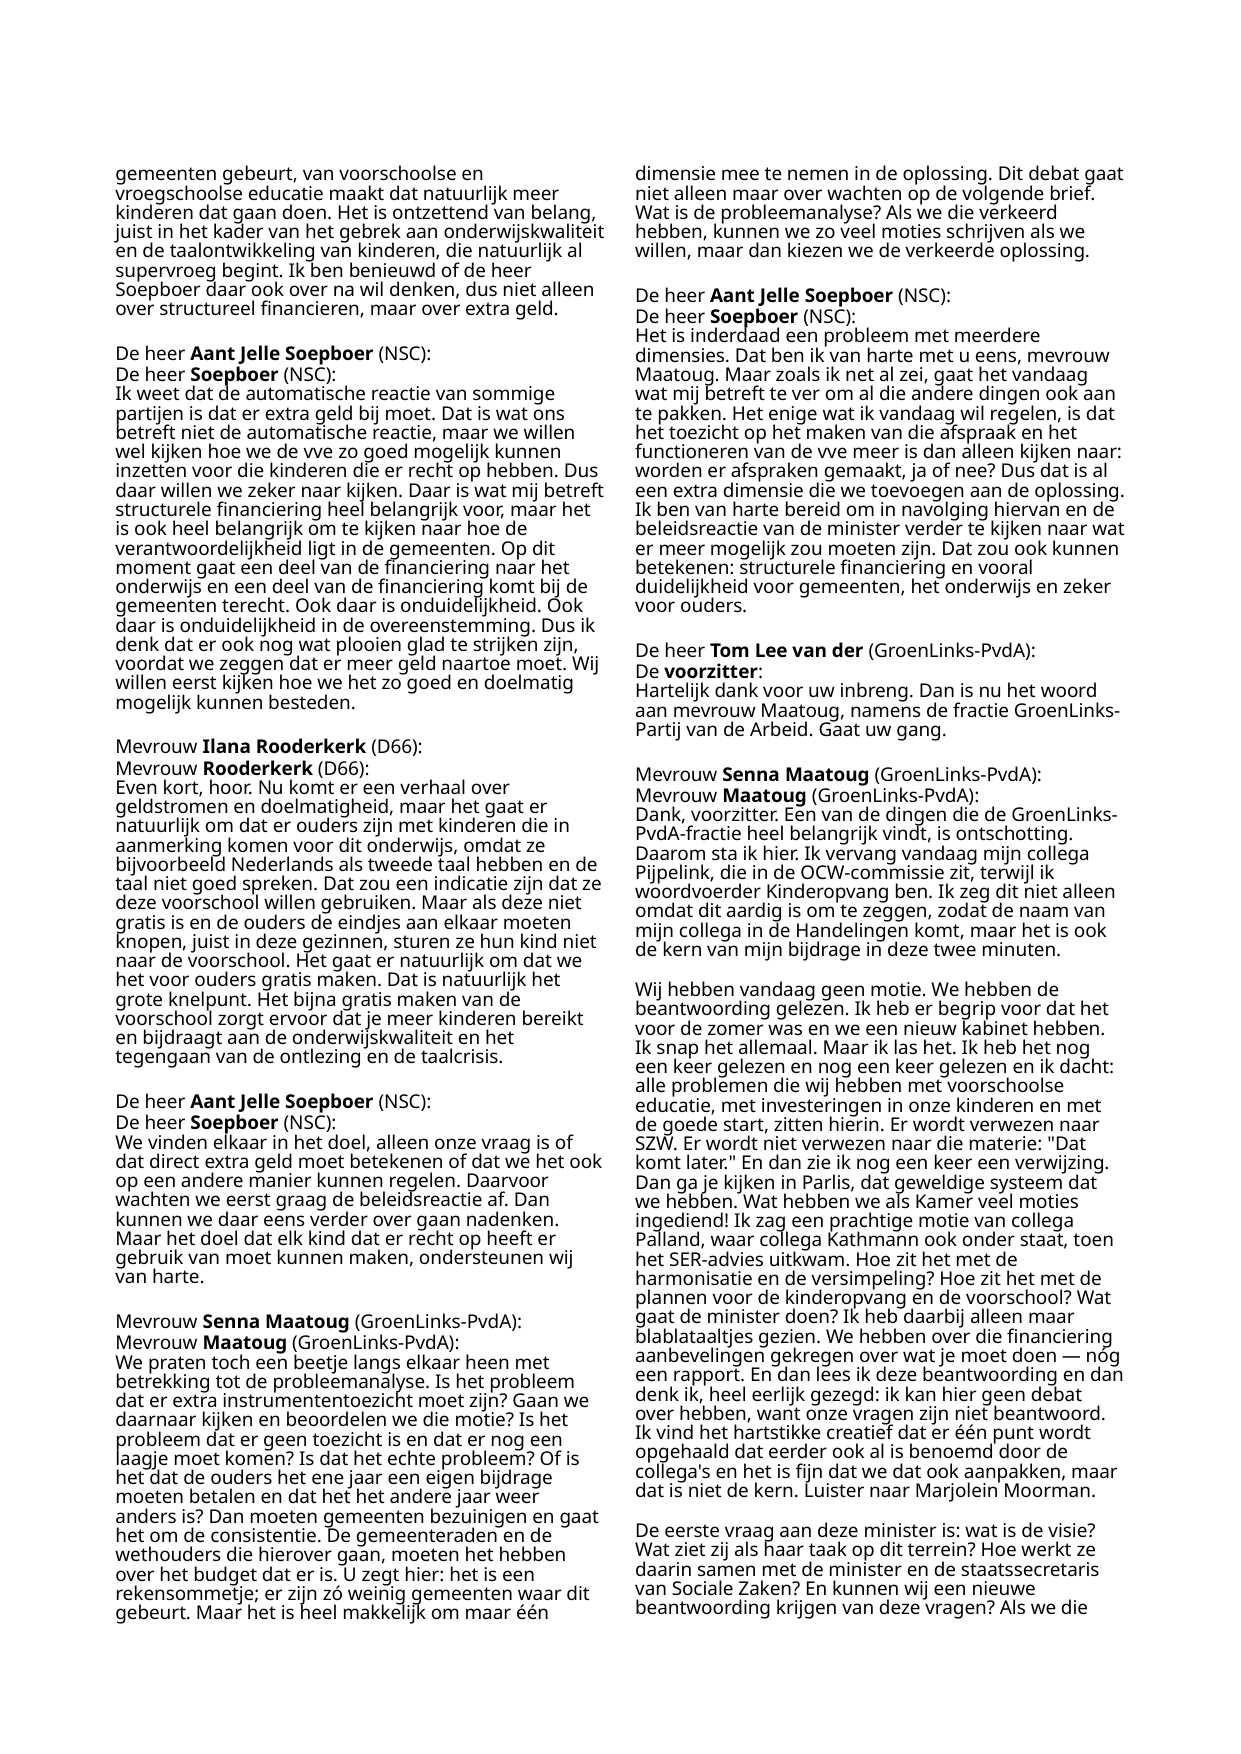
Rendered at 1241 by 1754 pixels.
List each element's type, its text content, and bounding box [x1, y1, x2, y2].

text Wij hebben vandaag geen motie. We hebben de beantwoording gelezen. Ik heb er begrip voor dat het voor de zomer was en we een nieuw kabinet hebben. Ik snap het allemaal. Maar ik las het. Ik heb het nog een keer gelezen en nog een keer gelezen en ik dacht: alle problemen die wij hebben met voorschoolse educatie, met investeringen in onze kinderen en met de goede start, zitten hierin. Er wordt verwezen naar SZW. Er wordt niet verwezen naar die materie: "Dat komt later." En dan zie ik nog een keer een verwijzing. Dan ga je kijken in Parlis, dat geweldige systeem dat we hebben. Wat hebben we als Kamer veel moties ingediend! Ik zag een prachtige motie van collega Palland, waar collega Kathmann ook onder staat, toen het SER-advies uitkwam. Hoe zit het met de harmonisatie en de versimpeling? Hoe zit het met de plannen voor de kinderopvang en de voorschool? Wat gaat de minister doen? Ik heb daarbij alleen maar blablataaltjes gezien. We hebben over die financiering aanbevelingen gekregen over wat je moet doen — nóg een rapport. En dan lees ik deze beantwoording en dan denk ik, heel eerlijk gezegd: ik kan hier geen debat over hebben, want onze vragen zijn niet beantwoord. Ik vind het hartstikke creatief dat er één punt wordt opgehaald dat eerder ook al is benoemd door de collega's en het is fijn dat we dat ook aanpakken, maar dat is niet de kern. Luister naar Marjolein Moorman. [635, 981, 1125, 1501]
text Mevrouw Maatoug (GroenLinks-PvdA): [635, 787, 1125, 806]
text De heer Aant Jelle Soepboer (NSC): [115, 1089, 605, 1114]
text De eerste vraag aan deze minister is: wat is de visie? Wat ziet zij als haar taak op dit terrein? Hoe werkt ze daarin samen met de minister en de staatssecretaris van Sociale Zaken? En kunnen wij een nieuwe beantwoording krijgen van deze vragen? Als we die [635, 1522, 1125, 1618]
text De heer Aant Jelle Soepboer (NSC): [635, 282, 1125, 308]
text Ik weet dat de automatische reactie van sommige partijen is dat er extra geld bij moet. Dat is wat ons betreft niet de automatische reactie, maar we willen wel kijken hoe we de vve zo goed mogelijk kunnen inzetten voor die kinderen die er recht op hebben. Dus daar willen we zeker naar kijken. Daar is wat mij betreft structurele financiering heel belangrijk voor, maar het is ook heel belangrijk om te kijken naar hoe de verantwoordelijkheid ligt in de gemeenten. Op dit moment gaat een deel van de financiering naar het onderwijs en een deel van de financiering komt bij de gemeenten terecht. Ook daar is onduidelijkheid. Ook daar is onduidelijkheid in de overeenstemming. Dus ik denk dat er ook nog wat plooien glad te strijken zijn, voordat we zeggen dat er meer geld naartoe moet. Wij willen eerst kijken hoe we het zo goed en doelmatig mogelijk kunnen besteden. [115, 385, 605, 713]
text De voorzitter: [635, 663, 1125, 682]
text Mevrouw Senna Maatoug (GroenLinks-PvdA): [115, 1309, 605, 1334]
text We praten toch een beetje langs elkaar heen met betrekking tot de probleemanalyse. Is het probleem dat er extra instrumententoezicht moet zijn? Gaan we daarnaar kijken en beoordelen we die motie? Is het probleem dat er geen toezicht is en dat er nog een laagje moet komen? Is dat het echte probleem? Of is het dat de ouders het ene jaar een eigen bijdrage moeten betalen en dat het het andere jaar weer anders is? Dan moeten gemeenten bezuinigen en gaat het om de consistentie. De gemeenteraden en de wethouders die hierover gaan, moeten het hebben over het budget dat er is. U zegt hier: het is een rekensommetje; er zijn zó weinig gemeenten waar dit gebeurt. Maar het is heel makkelijk om maar één [115, 1354, 605, 1623]
text Even kort, hoor. Nu komt er een verhaal over geldstromen en doelmatigheid, maar het gaat er natuurlijk om dat er ouders zijn met kinderen die in aanmerking komen voor dit onderwijs, omdat ze bijvoorbeeld Nederlands als tweede taal hebben en de taal niet goed spreken. Dat zou een indicatie zijn dat ze deze voorschool willen gebruiken. Maar als deze niet gratis is en de ouders de eindjes aan elkaar moeten knopen, juist in deze gezinnen, sturen ze hun kind niet naar de voorschool. Het gaat er natuurlijk om dat we het voor ouders gratis maken. Dat is natuurlijk het grote knelpunt. Het bijna gratis maken van de voorschool zorgt ervoor dat je meer kinderen bereikt en bijdraagt aan de onderwijskwaliteit en het tegengaan van de ontlezing en de taalcrisis. [115, 779, 605, 1068]
text We vinden elkaar in het doel, alleen onze vraag is of dat direct extra geld moet betekenen of dat we het ook op een andere manier kunnen regelen. Daarvoor wachten we eerst graag de beleidsreactie af. Dan kunnen we daar eens verder over gaan nadenken. Maar het doel dat elk kind dat er recht op heeft er gebruik van moet kunnen maken, ondersteunen wij van harte. [115, 1134, 605, 1288]
text dimensie mee te nemen in de oplossing. Dit debat gaat niet alleen maar over wachten op de volgende brief. Wat is de probleemanalyse? Als we die verkeerd hebben, kunnen we zo veel moties schrijven als we willen, maar dan kiezen we de verkeerde oplossing. [635, 165, 1125, 262]
text De heer Soepboer (NSC): [115, 366, 605, 385]
text De heer Aant Jelle Soepboer (NSC): [115, 340, 605, 366]
text Mevrouw Senna Maatoug (GroenLinks-PvdA): [635, 761, 1125, 787]
text De heer Soepboer (NSC): [115, 1114, 605, 1134]
text De heer Soepboer (NSC): [635, 308, 1125, 327]
text Mevrouw Ilana Rooderkerk (D66): [115, 734, 605, 759]
text Dank, voorzitter. Een van de dingen die de GroenLinks-PvdA-fractie heel belangrijk vindt, is ontschotting. Daarom sta ik hier. Ik vervang vandaag mijn collega Pijpelink, die in de OCW-commissie zit, terwijl ik woordvoerder Kinderopvang ben. Ik zeg dit niet alleen omdat dit aardig is om te zeggen, zodat de naam van mijn collega in de Handelingen komt, maar het is ook de kern van mijn bijdrage in deze twee minuten. [635, 806, 1125, 960]
text Hartelijk dank voor uw inbreng. Dan is nu het woord aan mevrouw Maatoug, namens de fractie GroenLinks-Partij van de Arbeid. Gaat uw gang. [635, 682, 1125, 740]
text Mevrouw Rooderkerk (D66): [115, 759, 605, 779]
text Mevrouw Maatoug (GroenLinks-PvdA): [115, 1334, 605, 1354]
text gemeenten gebeurt, van voorschoolse en vroegschoolse educatie maakt dat natuurlijk meer kinderen dat gaan doen. Het is ontzettend van belang, juist in het kader van het gebrek aan onderwijskwaliteit en de taalontwikkeling van kinderen, die natuurlijk al supervroeg begint. Ik ben benieuwd of de heer Soepboer daar ook over na wil denken, dus niet alleen over structureel financieren, maar over extra geld. [115, 165, 605, 319]
text Het is inderdaad een probleem met meerdere dimensies. Dat ben ik van harte met u eens, mevrouw Maatoug. Maar zoals ik net al zei, gaat het vandaag wat mij betreft te ver om al die andere dingen ook aan te pakken. Het enige wat ik vandaag wil regelen, is dat het toezicht op het maken van die afspraak en het functioneren van de vve meer is dan alleen kijken naar: worden er afspraken gemaakt, ja of nee? Dus dat is al een extra dimensie die we toevoegen aan de oplossing. Ik ben van harte bereid om in navolging hiervan en de beleidsreactie van de minister verder te kijken naar wat er meer mogelijk zou moeten zijn. Dat zou ook kunnen betekenen: structurele financiering en vooral duidelijkheid voor gemeenten, het onderwijs en zeker voor ouders. [635, 327, 1125, 617]
text De heer Tom Lee van der (GroenLinks-PvdA): [635, 637, 1125, 663]
